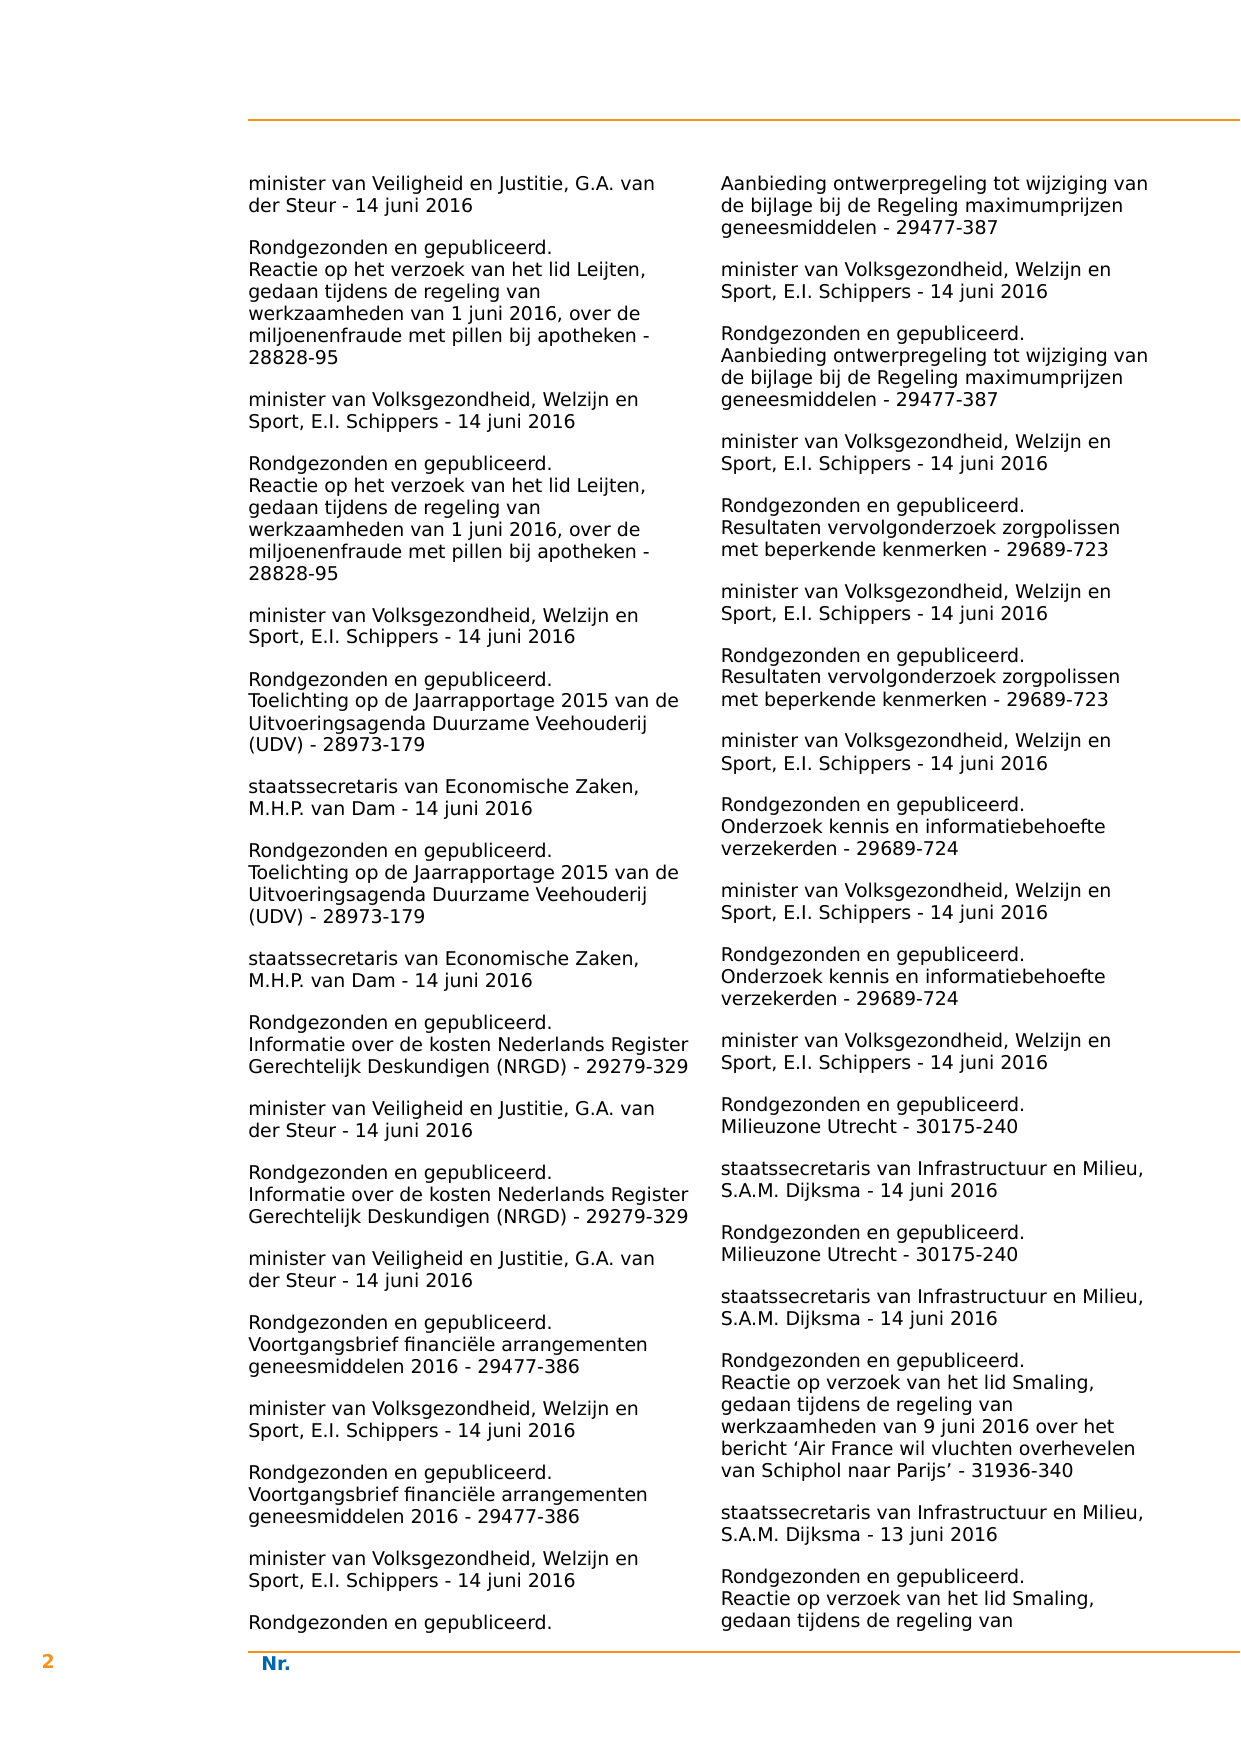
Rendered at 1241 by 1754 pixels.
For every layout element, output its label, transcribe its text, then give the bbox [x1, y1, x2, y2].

text Reactie op verzoek van het lid Smaling, gedaan tijdens de regeling van [721, 1588, 1163, 1632]
text Informatie over de kosten Nederlands Register Gerechtelijk Deskundigen (NRGD) - 29279-329 [248, 1034, 691, 1078]
text staatssecretaris van Infrastructuur en Milieu, S.A.M. Dijksma - 13 juni 2016 [721, 1502, 1163, 1546]
text minister van Volksgezondheid, Welzijn en Sport, E.I. Schippers - 14 juni 2016 [721, 730, 1163, 774]
text Toelichting op de Jaarrapportage 2015 van de Uitvoeringsagenda Duurzame Veehouderij (UDV) - 28973-179 [248, 690, 691, 756]
text Rondgezonden en gepubliceerd. [721, 644, 1163, 666]
text Rondgezonden en gepubliceerd. [721, 1350, 1163, 1372]
text staatssecretaris van Economische Zaken, M.H.P. van Dam - 14 juni 2016 [248, 948, 691, 992]
text minister van Veiligheid en Justitie, G.A. van der Steur - 14 juni 2016 [248, 173, 691, 217]
text Rondgezonden en gepubliceerd. [248, 1462, 691, 1484]
text minister van Volksgezondheid, Welzijn en Sport, E.I. Schippers - 14 juni 2016 [248, 1548, 691, 1592]
text minister van Volksgezondheid, Welzijn en Sport, E.I. Schippers - 14 juni 2016 [248, 389, 691, 433]
text minister van Volksgezondheid, Welzijn en Sport, E.I. Schippers - 14 juni 2016 [248, 604, 691, 648]
text staatssecretaris van Economische Zaken, M.H.P. van Dam - 14 juni 2016 [248, 776, 691, 820]
text Resultaten vervolgonderzoek zorgpolissen met beperkende kenmerken - 29689-723 [721, 517, 1163, 561]
text minister van Volksgezondheid, Welzijn en Sport, E.I. Schippers - 14 juni 2016 [721, 431, 1163, 474]
text Rondgezonden en gepubliceerd. [248, 1162, 691, 1184]
text minister van Veiligheid en Justitie, G.A. van der Steur - 14 juni 2016 [248, 1248, 691, 1292]
text minister van Volksgezondheid, Welzijn en Sport, E.I. Schippers - 14 juni 2016 [721, 259, 1163, 303]
text Informatie over de kosten Nederlands Register Gerechtelijk Deskundigen (NRGD) - 29279-329 [248, 1184, 691, 1228]
text Rondgezonden en gepubliceerd. [248, 668, 691, 690]
text Rondgezonden en gepubliceerd. [248, 840, 691, 862]
text Rondgezonden en gepubliceerd. [248, 453, 691, 474]
text staatssecretaris van Infrastructuur en Milieu, S.A.M. Dijksma - 14 juni 2016 [721, 1158, 1163, 1202]
text minister van Volksgezondheid, Welzijn en Sport, E.I. Schippers - 14 juni 2016 [248, 1398, 691, 1442]
text Aanbieding ontwerpregeling tot wijziging van de bijlage bij de Regeling maximumprijzen geneesmiddelen - 29477-387 [721, 173, 1163, 239]
text minister van Volksgezondheid, Welzijn en Sport, E.I. Schippers - 14 juni 2016 [721, 581, 1163, 624]
text Rondgezonden en gepubliceerd. [721, 494, 1163, 517]
text minister van Volksgezondheid, Welzijn en Sport, E.I. Schippers - 14 juni 2016 [721, 880, 1163, 924]
text Onderzoek kennis en informatiebehoefte verzekerden - 29689-724 [721, 816, 1163, 860]
text Reactie op verzoek van het lid Smaling, gedaan tijdens de regeling van werkzaamheden van 9 juni 2016 over het bericht ‘Air France wil vluchten overhevelen van Schiphol naar Parijs’ - 31936-340 [721, 1372, 1163, 1482]
text Reactie op het verzoek van het lid Leijten, gedaan tijdens de regeling van werkzaamheden van 1 juni 2016, over de miljoenenfraude met pillen bij apotheken - 28828-95 [248, 259, 691, 369]
text Rondgezonden en gepubliceerd. [721, 1566, 1163, 1588]
text Onderzoek kennis en informatiebehoefte verzekerden - 29689-724 [721, 966, 1163, 1010]
text Rondgezonden en gepubliceerd. [721, 944, 1163, 966]
text Rondgezonden en gepubliceerd. [721, 1094, 1163, 1116]
text Rondgezonden en gepubliceerd. [248, 1312, 691, 1334]
text Rondgezonden en gepubliceerd. [248, 1012, 691, 1034]
text Voortgangsbrief financiële arrangementen geneesmiddelen 2016 - 29477-386 [248, 1484, 691, 1528]
text Aanbieding ontwerpregeling tot wijziging van de bijlage bij de Regeling maximumprijzen geneesmiddelen - 29477-387 [721, 345, 1163, 411]
text Resultaten vervolgonderzoek zorgpolissen met beperkende kenmerken - 29689-723 [721, 666, 1163, 710]
text Reactie op het verzoek van het lid Leijten, gedaan tijdens de regeling van werkzaamheden van 1 juni 2016, over de miljoenenfraude met pillen bij apotheken - 28828-95 [248, 474, 691, 584]
text staatssecretaris van Infrastructuur en Milieu, S.A.M. Dijksma - 14 juni 2016 [721, 1286, 1163, 1330]
text Rondgezonden en gepubliceerd. [248, 237, 691, 259]
text Milieuzone Utrecht - 30175-240 [721, 1116, 1163, 1138]
text Voortgangsbrief financiële arrangementen geneesmiddelen 2016 - 29477-386 [248, 1334, 691, 1378]
text Milieuzone Utrecht - 30175-240 [721, 1244, 1163, 1266]
text Toelichting op de Jaarrapportage 2015 van de Uitvoeringsagenda Duurzame Veehouderij (UDV) - 28973-179 [248, 862, 691, 928]
text Rondgezonden en gepubliceerd. [721, 323, 1163, 345]
text Rondgezonden en gepubliceerd. [721, 794, 1163, 816]
text Rondgezonden en gepubliceerd. [721, 1222, 1163, 1244]
text Rondgezonden en gepubliceerd. [248, 1612, 691, 1634]
text minister van Veiligheid en Justitie, G.A. van der Steur - 14 juni 2016 [248, 1098, 691, 1142]
text minister van Volksgezondheid, Welzijn en Sport, E.I. Schippers - 14 juni 2016 [721, 1030, 1163, 1074]
